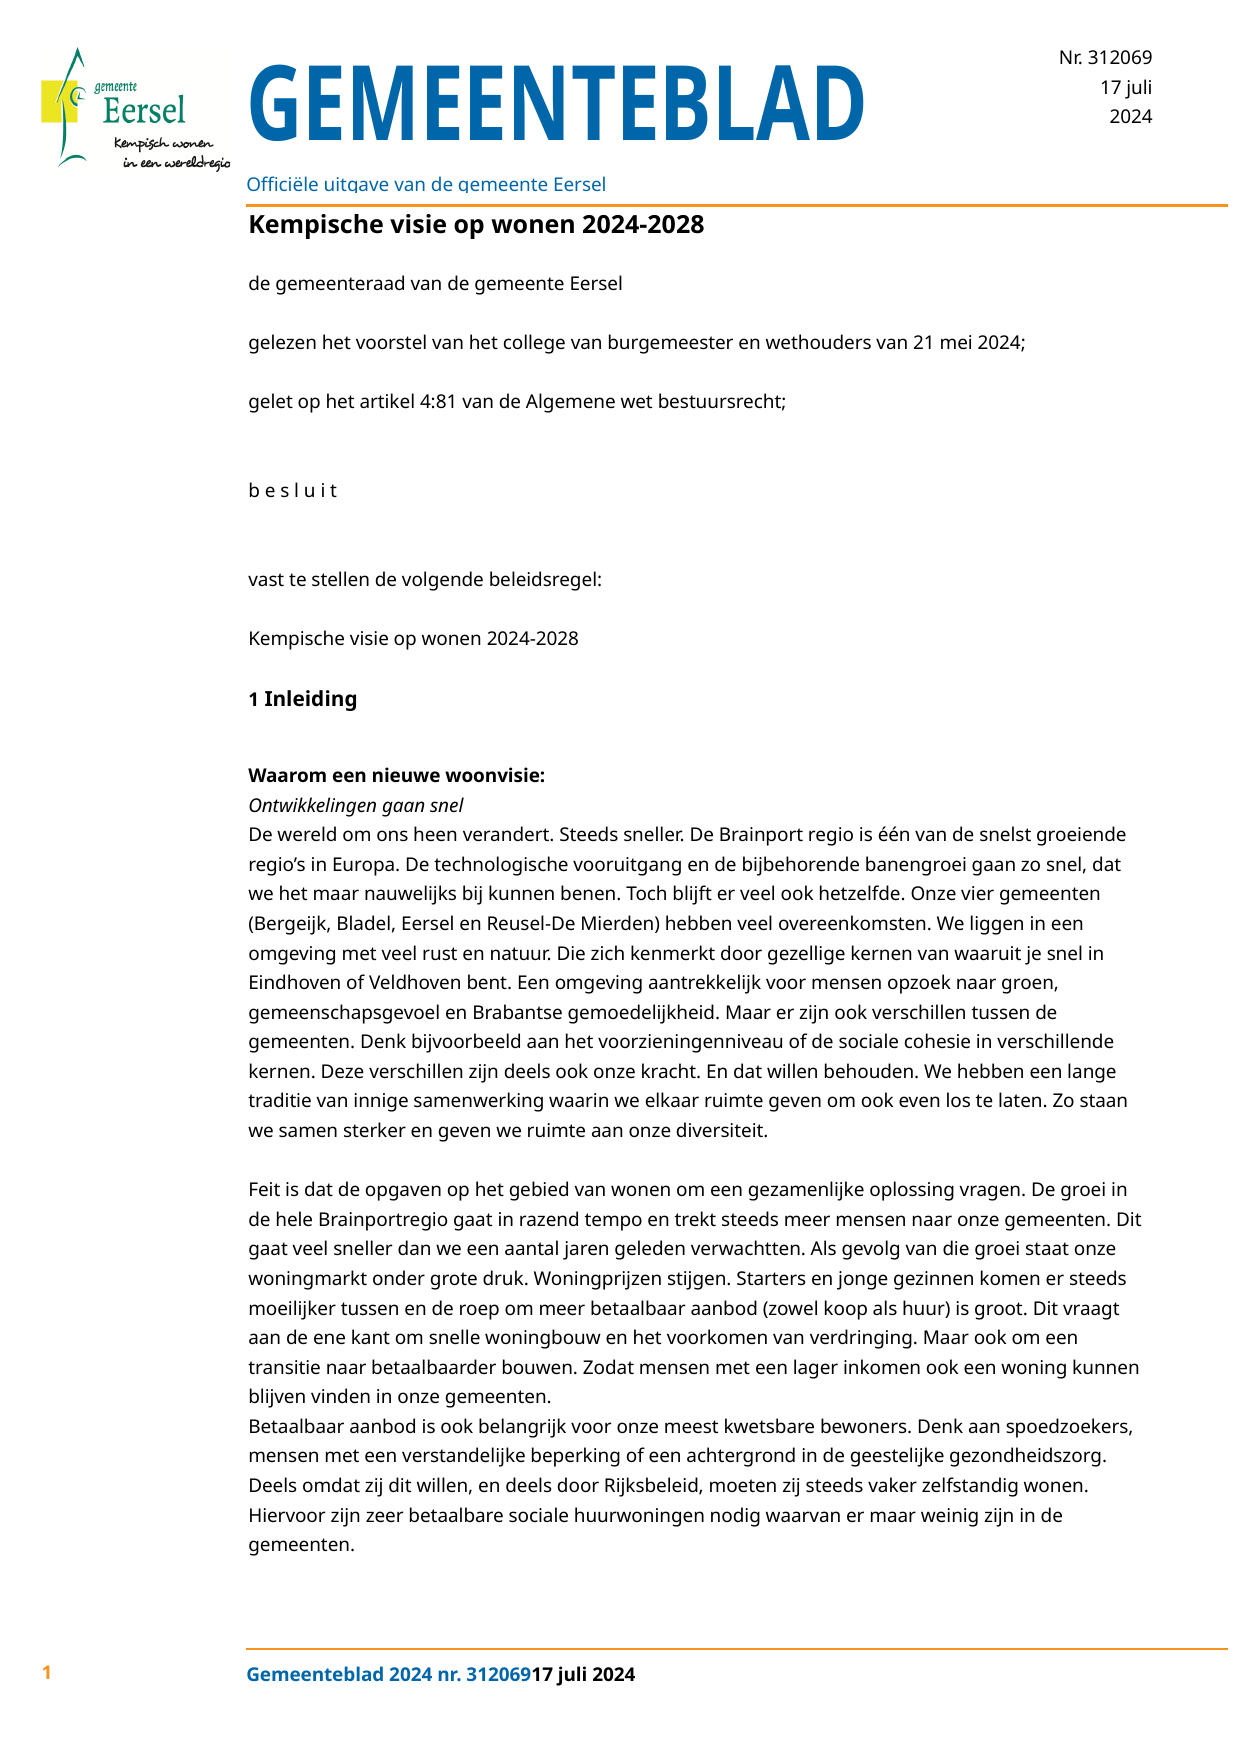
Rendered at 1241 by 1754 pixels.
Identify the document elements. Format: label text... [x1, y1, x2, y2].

text De wereld om ons heen verandert. Steeds sneller. De Brainport regio is één van de snelst groeiende regio’s in Europa. De technologische vooruitgang en de bijbehorende banengroei gaan zo snel, dat we het maar nauwelijks bij kunnen benen. Toch blijft er veel ook hetzelfde. Onze vier gemeenten (Bergeijk, Bladel, Eersel en Reusel-De Mierden) hebben veel overeenkomsten. We liggen in een omgeving met veel rust en natuur. Die zich kenmerkt door gezellige kernen van waaruit je snel in Eindhoven of Veldhoven bent. Een omgeving aantrekkelijk voor mensen opzoek naar groen, gemeenschapsgevoel en Brabantse gemoedelijkheid. Maar er zijn ook verschillen tussen de gemeenten. Denk bijvoorbeeld aan het voorzieningenniveau of de sociale cohesie in verschillende kernen. Deze verschillen zijn deels ook onze kracht. En dat willen behouden. We hebben een lange traditie van innige samenwerking waarin we elkaar ruimte geven om ook even los te laten. Zo staan we samen sterker en geven we ruimte aan onze diversiteit. [248, 821, 1152, 1143]
text Waarom een nieuwe woonvisie: [248, 762, 1152, 788]
text b e s l u i t [248, 477, 1152, 503]
text 1 Inleiding [248, 684, 1152, 713]
text Feit is dat de opgaven op het gebied van wonen om een gezamenlijke oplossing vragen. De groei in de hele Brainportregio gaat in razend tempo en trekt steeds meer mensen naar onze gemeenten. Dit gaat veel sneller dan we een aantal jaren geleden verwachtten. Als gevolg van die groei staat onze woningmarkt onder grote druk. Woningprijzen stijgen. Starters en jonge gezinnen komen er steeds moeilijker tussen en de roep om meer betaalbaar aanbod (zowel koop als huur) is groot. Dit vraagt aan de ene kant om snelle woningbouw en het voorkomen van verdringing. Maar ook om een transitie naar betaalbaarder bouwen. Zodat mensen met een lager inkomen ook een woning kunnen blijven vinden in onze gemeenten. [248, 1176, 1152, 1409]
text Kempische visie op wonen 2024-2028 [248, 625, 1152, 651]
text Betaalbaar aanbod is ook belangrijk voor onze meest kwetsbare bewoners. Denk aan spoedzoekers, mensen met een verstandelijke beperking of een achtergrond in de geestelijke gezondheidszorg. Deels omdat zij dit willen, en deels door Rijksbeleid, moeten zij steeds vaker zelfstandig wonen. Hiervoor zijn zeer betaalbare sociale huurwoningen nodig waarvan er maar weinig zijn in de gemeenten. [248, 1413, 1152, 1557]
text gelet op het artikel 4:81 van de Algemene wet bestuursrecht; [248, 389, 1152, 414]
text Kempische visie op wonen 2024-2028 [248, 207, 1152, 241]
text gelezen het voorstel van het college van burgemeester en wethouders van 21 mei 2024; [248, 329, 1152, 355]
text Ontwikkelingen gaan snel [248, 792, 1152, 817]
text vast te stellen de volgende beleidsregel: [248, 566, 1152, 592]
text de gemeenteraad van de gemeente Eersel [248, 270, 1152, 296]
picture [41, 47, 231, 172]
